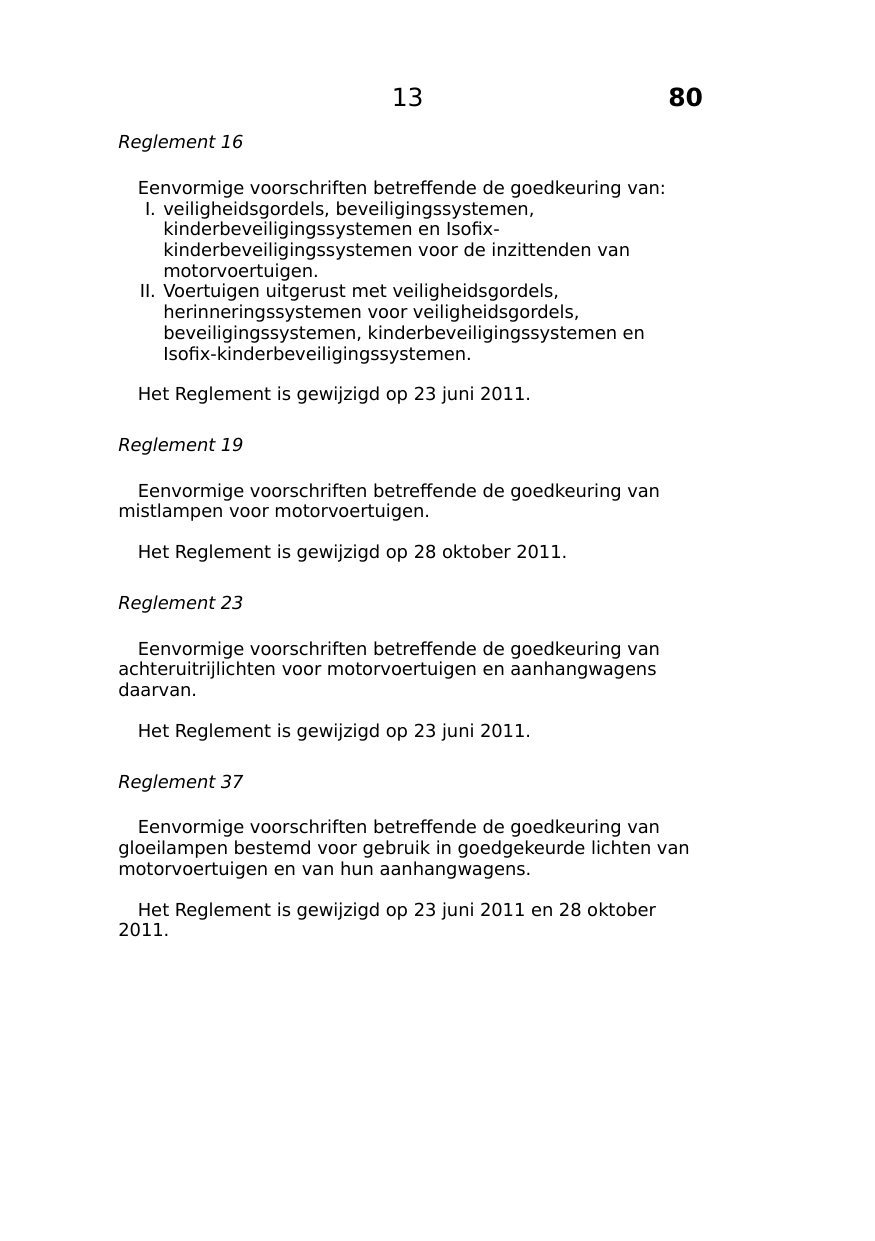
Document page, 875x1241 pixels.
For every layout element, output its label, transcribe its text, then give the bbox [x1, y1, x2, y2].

subtitle Reglement 16 [118, 132, 703, 153]
text Het Reglement is gewijzigd op 23 juni 2011. [118, 384, 703, 405]
text Eenvormige voorschriften betreffende de goedkeuring van gloeilampen bestemd voor gebruik in goedgekeurde lichten van motorvoertuigen en van hun aanhangwagens. [118, 817, 703, 879]
subtitle Reglement 19 [118, 435, 703, 456]
text Het Reglement is gewijzigd op 23 juni 2011. [118, 721, 703, 741]
subtitle Reglement 37 [118, 771, 703, 792]
text Het Reglement is gewijzigd op 23 juni 2011 en 28 oktober 2011. [118, 899, 703, 941]
text II. Voertuigen uitgerust met veiligheidsgordels, herinneringssystemen voor veiligheidsgordels, beveiligingssystemen, kinderbeveiligingssystemen en Isofix-kinderbeveiligingssystemen. [118, 281, 703, 364]
text Het Reglement is gewijzigd op 28 oktober 2011. [118, 542, 703, 563]
text I. veiligheidsgordels, beveiligingssystemen, kinderbeveiligingssystemen en Isofix-kinderbeveiligingssystemen voor de inzittenden van motorvoertuigen. [118, 198, 703, 281]
text Eenvormige voorschriften betreffende de goedkeuring van mistlampen voor motorvoertuigen. [118, 481, 703, 522]
text Eenvormige voorschriften betreffende de goedkeuring van: [118, 178, 703, 198]
subtitle Reglement 23 [118, 593, 703, 613]
text Eenvormige voorschriften betreffende de goedkeuring van achteruitrijlichten voor motorvoertuigen en aanhangwagens daarvan. [118, 638, 703, 701]
